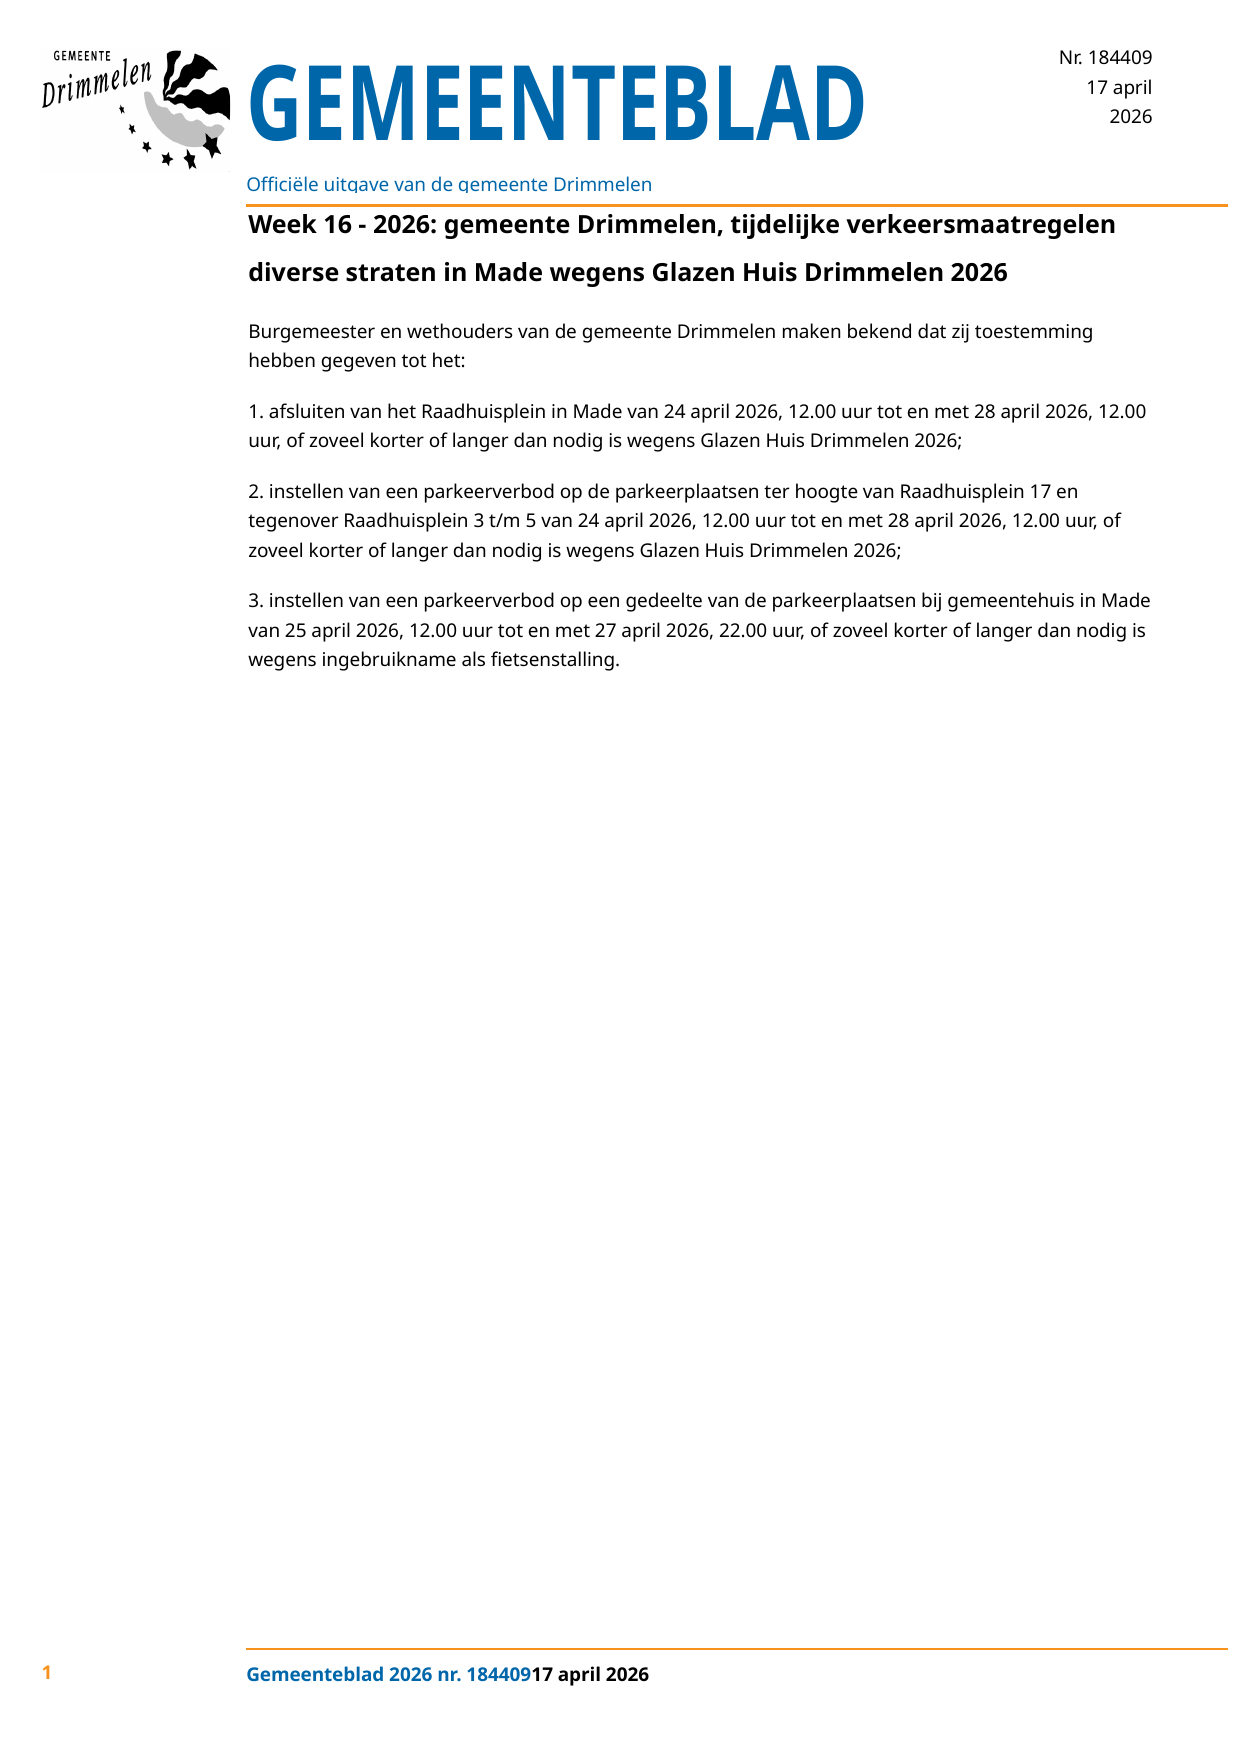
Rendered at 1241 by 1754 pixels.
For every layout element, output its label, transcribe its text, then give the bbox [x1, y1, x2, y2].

text Week 16 - 2026: gemeente Drimmelen, tijdelijke verkeersmaatregelen diverse straten in Made wegens Glazen Huis Drimmelen 2026 [248, 207, 1152, 288]
text 1. afsluiten van het Raadhuisplein in Made van 24 april 2026, 12.00 uur tot en met 28 april 2026, 12.00 uur, of zoveel korter of langer dan nodig is wegens Glazen Huis Drimmelen 2026; [248, 398, 1152, 453]
text Burgemeester en wethouders van de gemeente Drimmelen maken bekend dat zij toestemming hebben gegeven tot het: [248, 318, 1152, 373]
picture [41, 47, 231, 172]
text 3. instellen van een parkeerverbod op een gedeelte van de parkeerplaatsen bij gemeentehuis in Made van 25 april 2026, 12.00 uur tot en met 27 april 2026, 22.00 uur, of zoveel korter of langer dan nodig is wegens ingebruikname als fietsenstalling. [248, 587, 1152, 672]
text 2. instellen van een parkeerverbod op de parkeerplaatsen ter hoogte van Raadhuisplein 17 en tegenover Raadhuisplein 3 t/m 5 van 24 april 2026, 12.00 uur tot en met 28 april 2026, 12.00 uur, of zoveel korter of langer dan nodig is wegens Glazen Huis Drimmelen 2026; [248, 478, 1152, 563]
